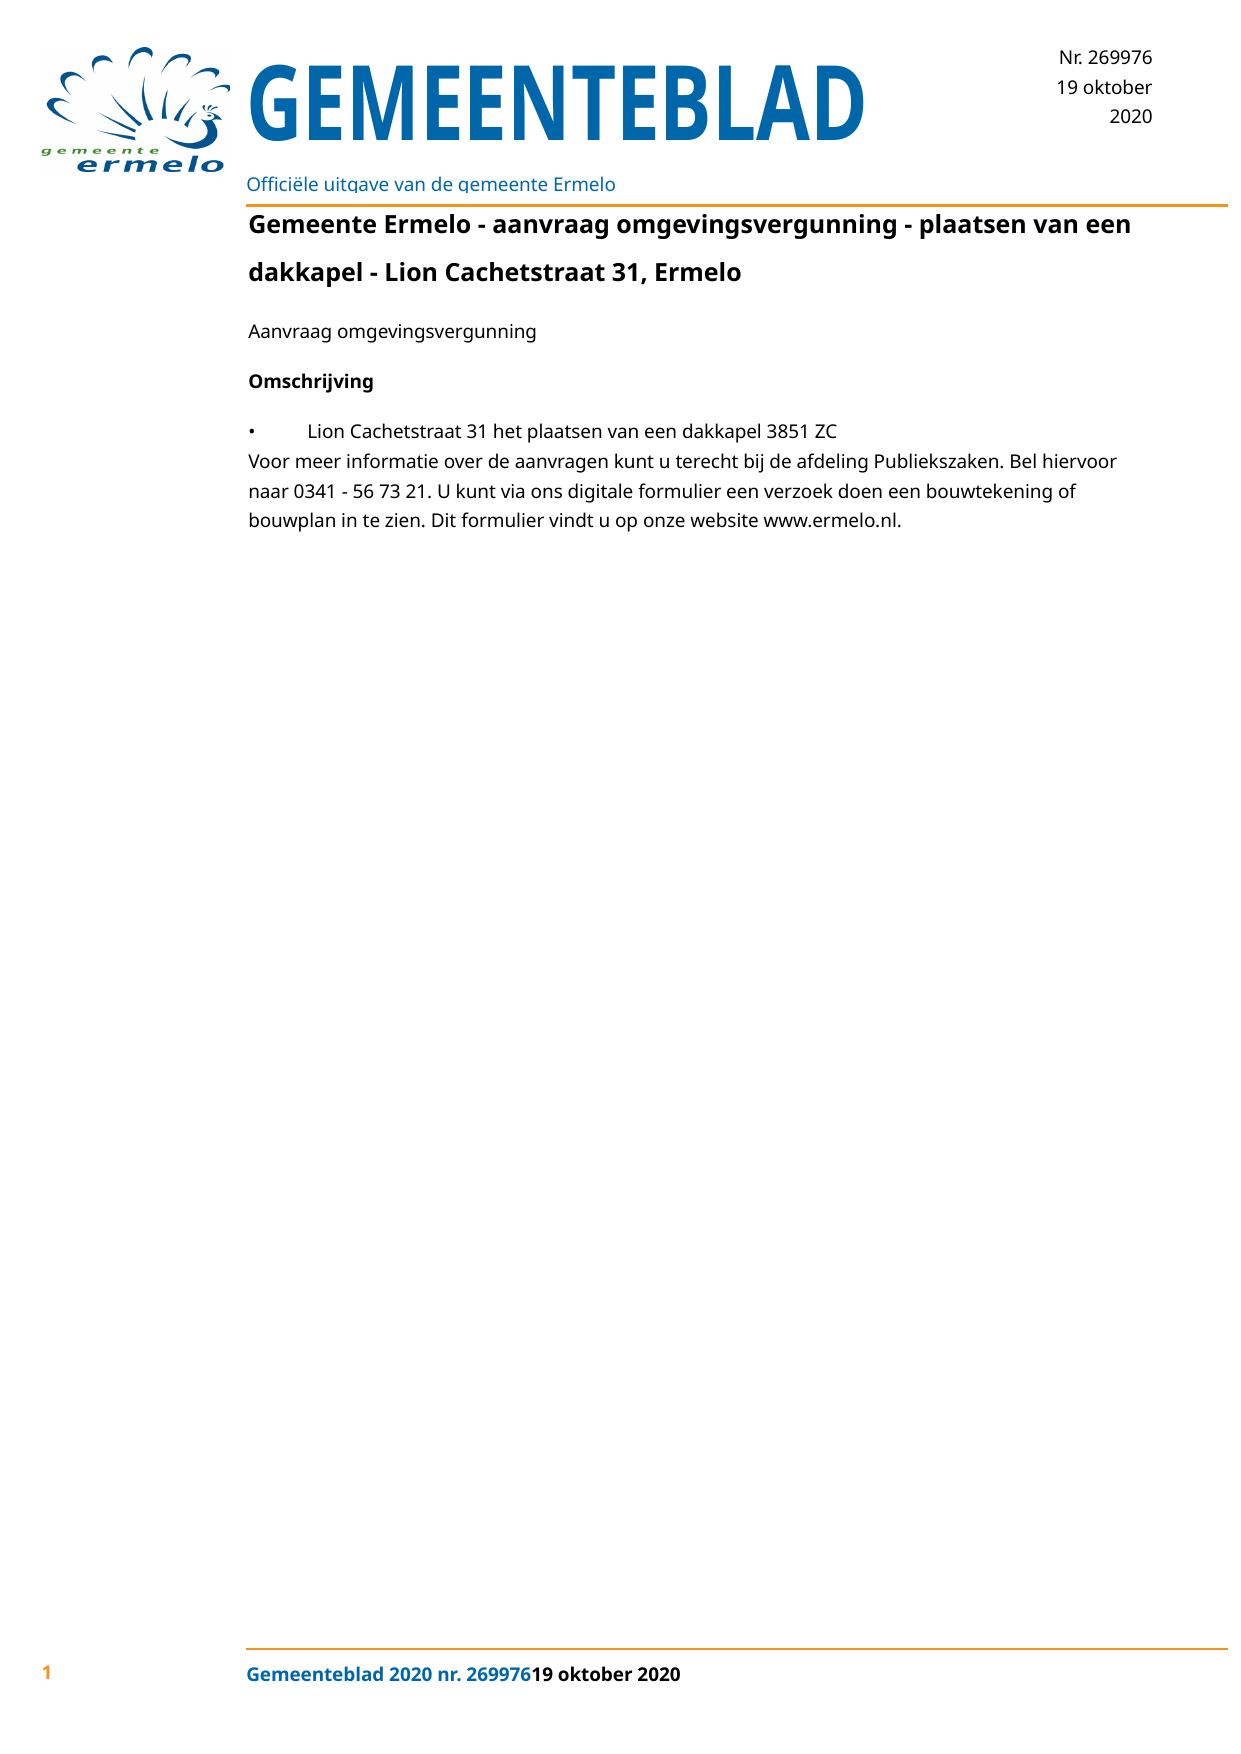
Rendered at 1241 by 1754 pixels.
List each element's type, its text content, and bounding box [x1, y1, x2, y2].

text Aanvraag omgevingsvergunning [248, 318, 1152, 344]
list Lion Cachetstraat 31 het plaatsen van een dakkapel 3851 ZC [248, 419, 1152, 444]
text Voor meer informatie over de aanvragen kunt u terecht bij de afdeling Publiekszaken. Bel hiervoor naar 0341 - 56 73 21. U kunt via ons digitale formulier een verzoek doen een bouwtekening of bouwplan in te zien. Dit formulier vindt u op onze website www.ermelo.nl. [248, 448, 1152, 533]
text Omschrijving [248, 368, 1152, 394]
picture [41, 47, 231, 172]
text Gemeente Ermelo - aanvraag omgevingsvergunning - plaatsen van een dakkapel - Lion Cachetstraat 31, Ermelo [248, 207, 1152, 288]
